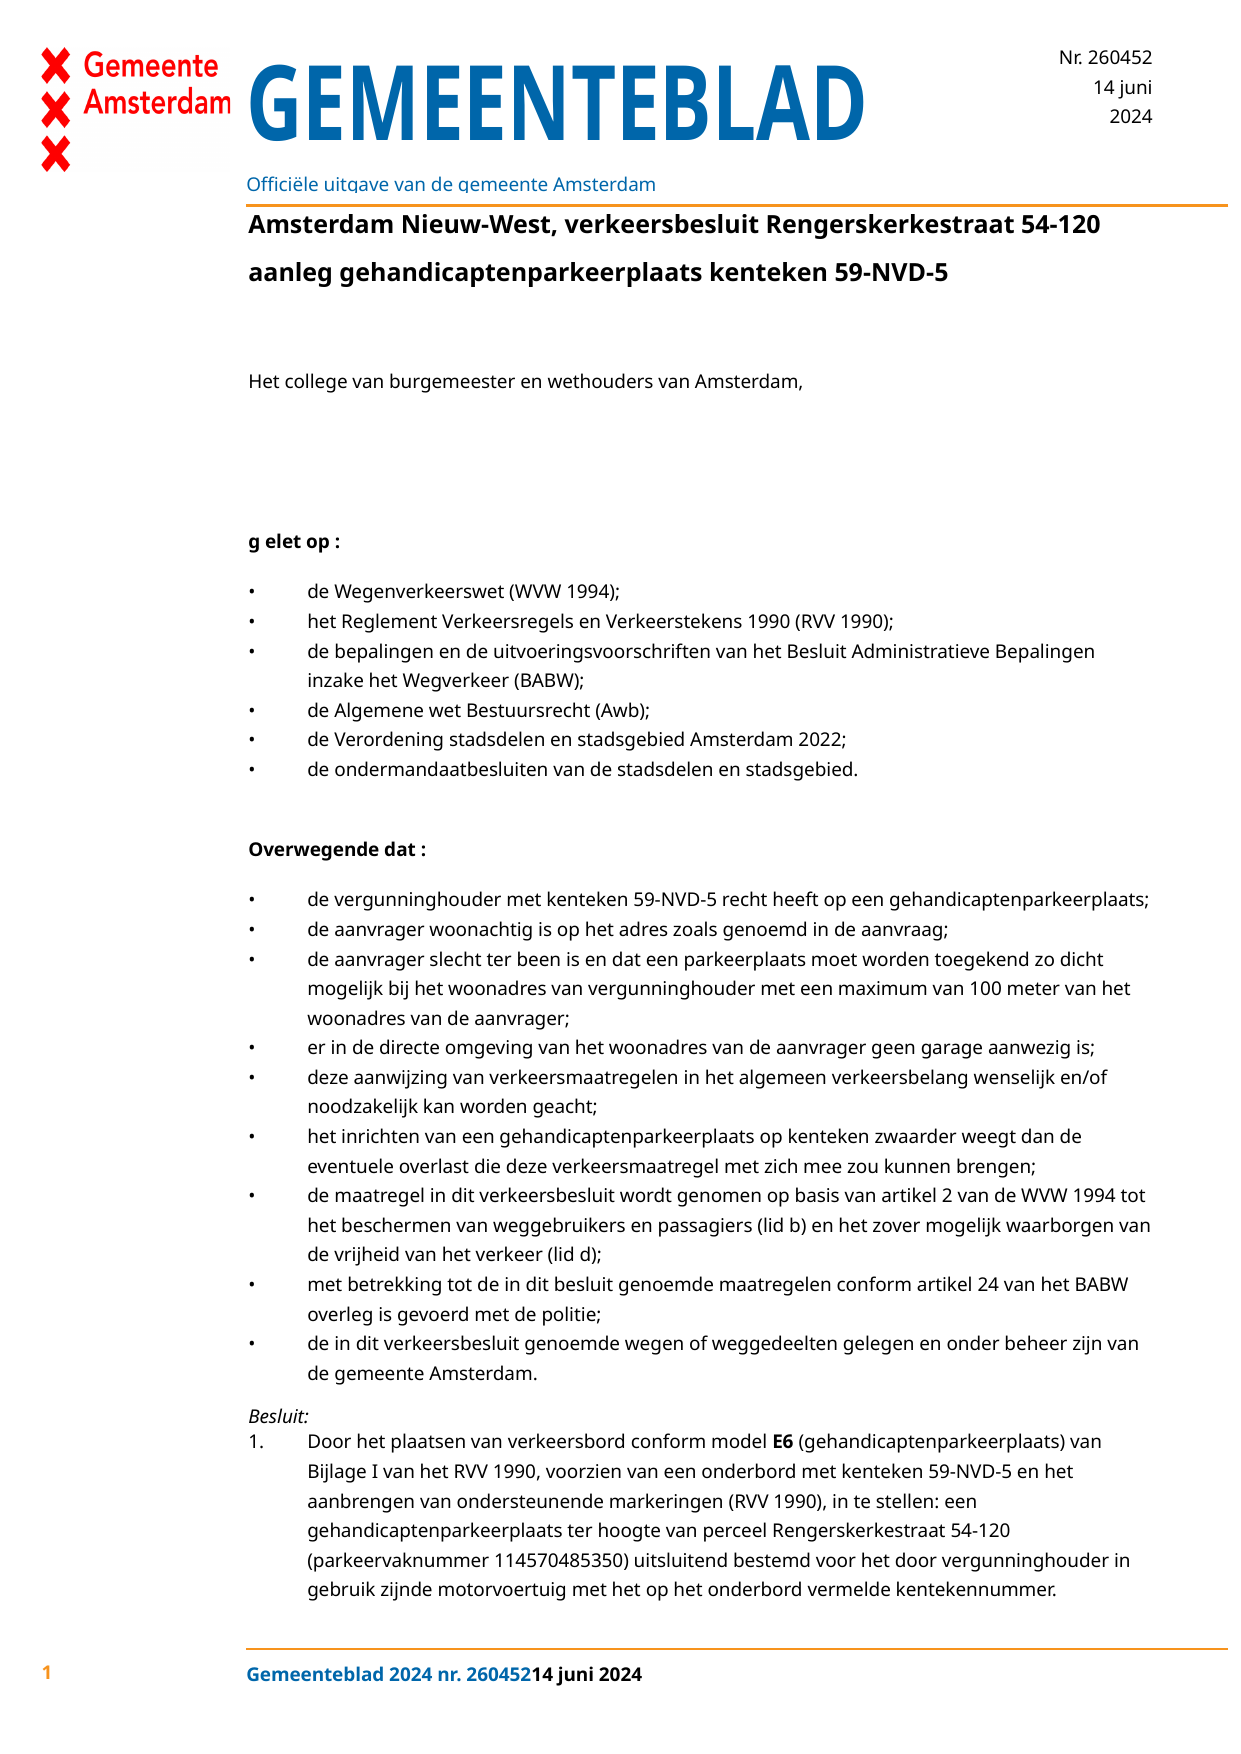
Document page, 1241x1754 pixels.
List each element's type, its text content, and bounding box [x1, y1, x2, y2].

list de in dit verkeersbesluit genoemde wegen of weggedeelten gelegen en onder beheer zijn van de gemeente Amsterdam. [248, 1330, 1152, 1386]
list de ondermandaatbesluiten van de stadsdelen en stadsgebied. [248, 756, 1152, 782]
list Door het plaatsen van verkeersbord conform model E6 (gehandicaptenparkeerplaats) van Bijlage I van het RVV 1990, voorzien van een onderbord met kenteken 59-NVD-5 en het aanbrengen van ondersteunende markeringen (RVV 1990), in te stellen: een gehandicaptenparkeerplaats ter hoogte van perceel Rengerskerkestraat 54-120 (parkeervaknummer 114570485350) uitsluitend bestemd voor het door vergunninghouder in gebruik zijnde motorvoertuig met het op het onderbord vermelde kentekennummer. [248, 1429, 1152, 1602]
list met betrekking tot de in dit besluit genoemde maatregelen conform artikel 24 van het BABW overleg is gevoerd met de politie; [248, 1271, 1152, 1326]
text Amsterdam Nieuw-West, verkeersbesluit Rengerskerkestraat 54-120 aanleg gehandicaptenparkeerplaats kenteken 59-NVD-5 [248, 207, 1152, 288]
list de maatregel in dit verkeersbesluit wordt genomen op basis van artikel 2 van de WVW 1994 tot het beschermen van weggebruikers en passagiers (lid b) en het zover mogelijk waarborgen van de vrijheid van het verkeer (lid d); [248, 1182, 1152, 1267]
list de bepalingen en de uitvoeringsvoorschriften van het Besluit Administratieve Bepalingen inzake het Wegverkeer (BABW); [248, 638, 1152, 693]
list de vergunninghouder met kenteken 59-NVD-5 recht heeft op een gehandicaptenparkeerplaats; [248, 887, 1152, 912]
picture [41, 47, 231, 172]
text Het college van burgemeester en wethouders van Amsterdam, [248, 368, 1152, 394]
list het Reglement Verkeersregels en Verkeerstekens 1990 (RVV 1990); [248, 608, 1152, 634]
list deze aanwijzing van verkeersmaatregelen in het algemeen verkeersbelang wenselijk en/of noodzakelijk kan worden geacht; [248, 1064, 1152, 1119]
list de aanvrager slecht ter been is en dat een parkeerplaats moet worden toegekend zo dicht mogelijk bij het woonadres van vergunninghouder met een maximum van 100 meter van het woonadres van de aanvrager; [248, 946, 1152, 1031]
text g elet op : [248, 528, 1152, 554]
text Overwegende dat : [248, 836, 1152, 862]
list de aanvrager woonachtig is op het adres zoals genoemd in de aanvraag; [248, 916, 1152, 942]
list het inrichten van een gehandicaptenparkeerplaats op kenteken zwaarder weegt dan de eventuele overlast die deze verkeersmaatregel met zich mee zou kunnen brengen; [248, 1123, 1152, 1178]
text Besluit: [248, 1403, 1152, 1429]
list de Algemene wet Bestuursrecht (Awb); [248, 697, 1152, 723]
list de Verordening stadsdelen en stadsgebied Amsterdam 2022; [248, 727, 1152, 752]
list er in de directe omgeving van het woonadres van de aanvrager geen garage aanwezig is; [248, 1034, 1152, 1060]
list de Wegenverkeerswet (WVW 1994); [248, 579, 1152, 604]
